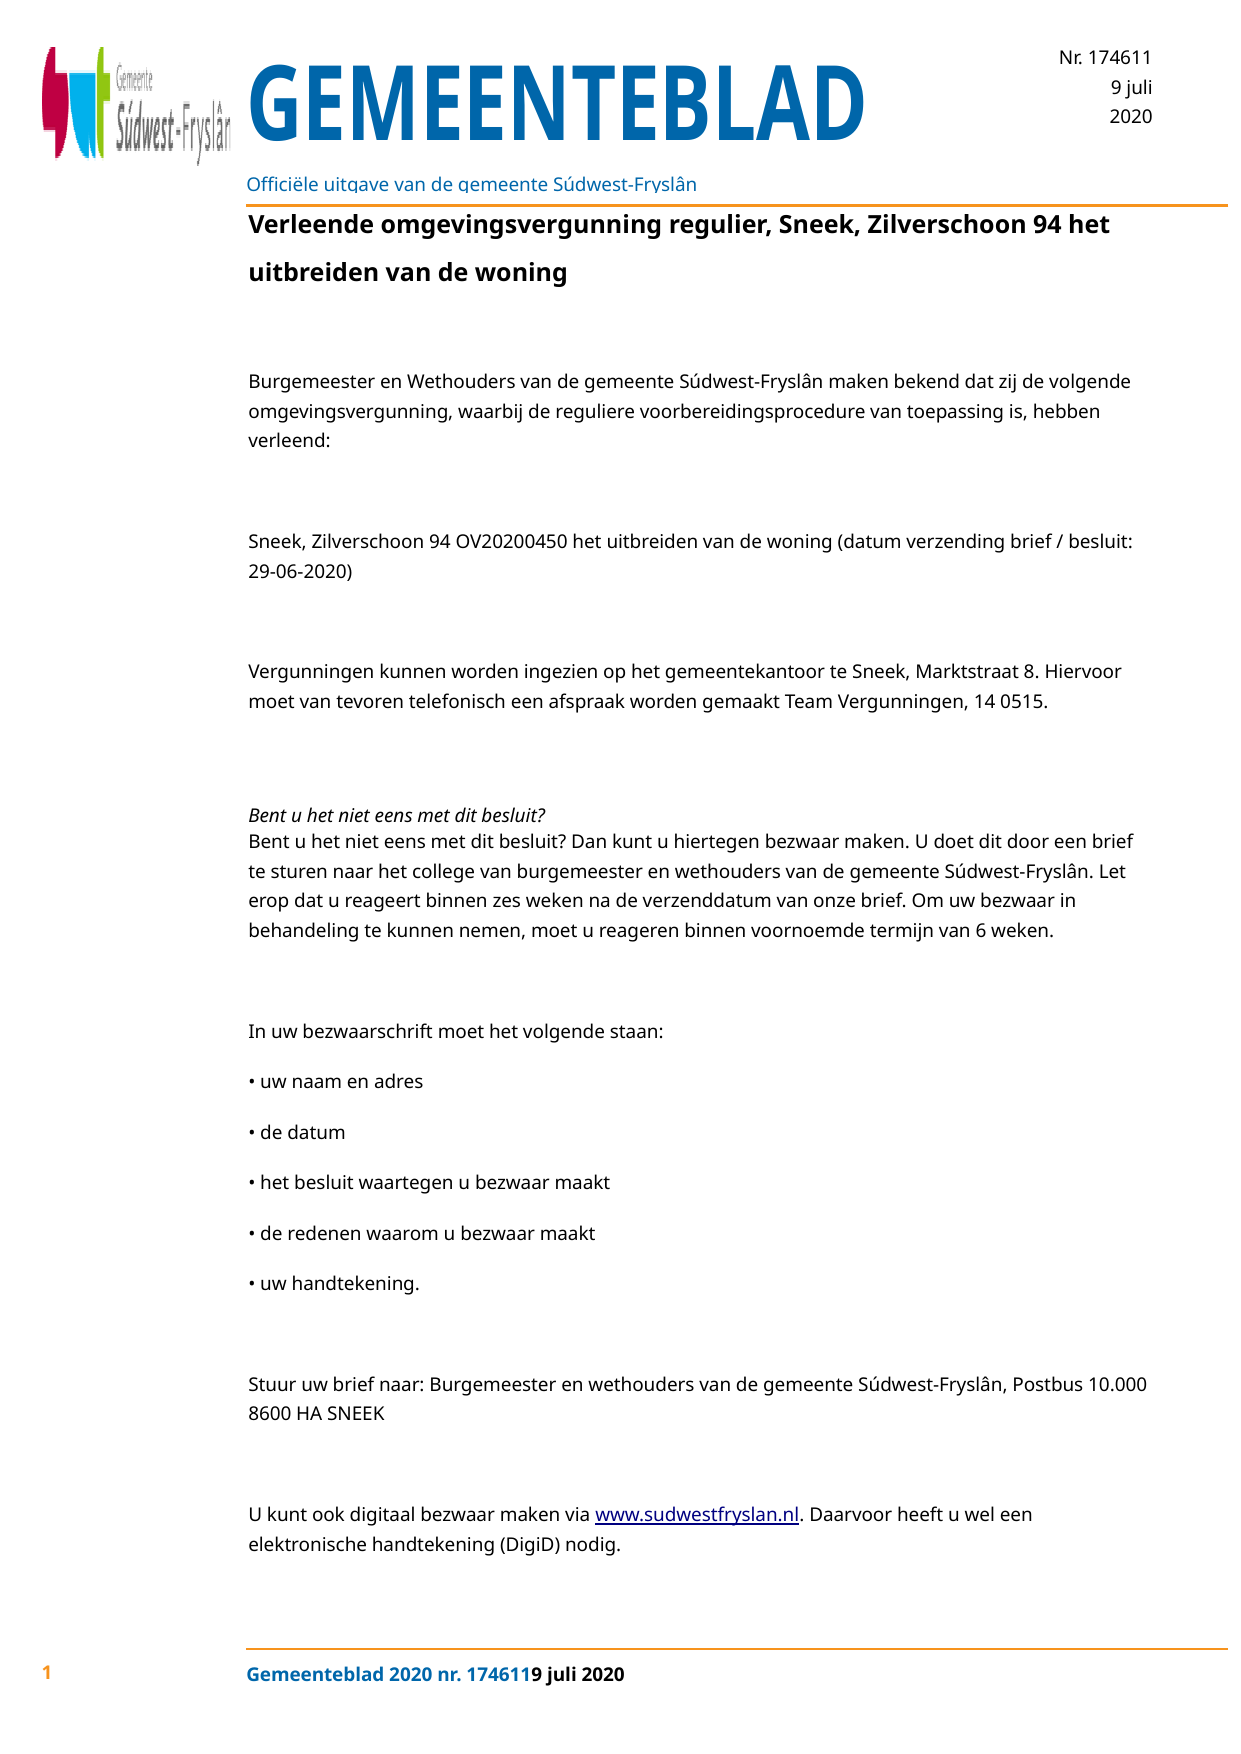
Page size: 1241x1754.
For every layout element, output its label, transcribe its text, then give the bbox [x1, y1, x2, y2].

text • de datum [248, 1119, 1152, 1144]
text • uw naam en adres [248, 1068, 1152, 1094]
text Verleende omgevingsvergunning regulier, Sneek, Zilverschoon 94 het uitbreiden van de woning [248, 207, 1152, 288]
text U kunt ook digitaal bezwaar maken via www.sudwestfryslan.nl. Daarvoor heeft u wel een elektronische handtekening (DigiD) nodig. [248, 1501, 1152, 1557]
text Vergunningen kunnen worden ingezien op het gemeentekantoor te Sneek, Marktstraat 8. Hiervoor moet van tevoren telefonisch een afspraak worden gemaakt Team Vergunningen, 14 0515. [248, 659, 1152, 714]
text Burgemeester en Wethouders van de gemeente Súdwest-Fryslân maken bekend dat zij de volgende omgevingsvergunning, waarbij de reguliere voorbereidingsprocedure van toepassing is, hebben verleend: [248, 368, 1152, 453]
text • uw handtekening. [248, 1270, 1152, 1296]
text Stuur uw brief naar: Burgemeester en wethouders van de gemeente Súdwest-Fryslân, Postbus 10.000 8600 HA SNEEK [248, 1371, 1152, 1426]
text Sneek, Zilverschoon 94 OV20200450 het uitbreiden van de woning (datum verzending brief / besluit: 29-06-2020) [248, 528, 1152, 584]
text Bent u het niet eens met dit besluit? [248, 803, 1152, 828]
text • de redenen waarom u bezwaar maakt [248, 1220, 1152, 1245]
text Bent u het niet eens met dit besluit? Dan kunt u hiertegen bezwaar maken. U doet dit door een brief te sturen naar het college van burgemeester en wethouders van de gemeente Súdwest-Fryslân. Let erop dat u reageert binnen zes weken na de verzenddatum van onze brief. Om uw bezwaar in behandeling te kunnen nemen, moet u reageren binnen voornoemde termijn van 6 weken. [248, 828, 1152, 943]
text • het besluit waartegen u bezwaar maakt [248, 1169, 1152, 1195]
picture [41, 47, 231, 172]
text In uw bezwaarschrift moet het volgende staan: [248, 1018, 1152, 1044]
